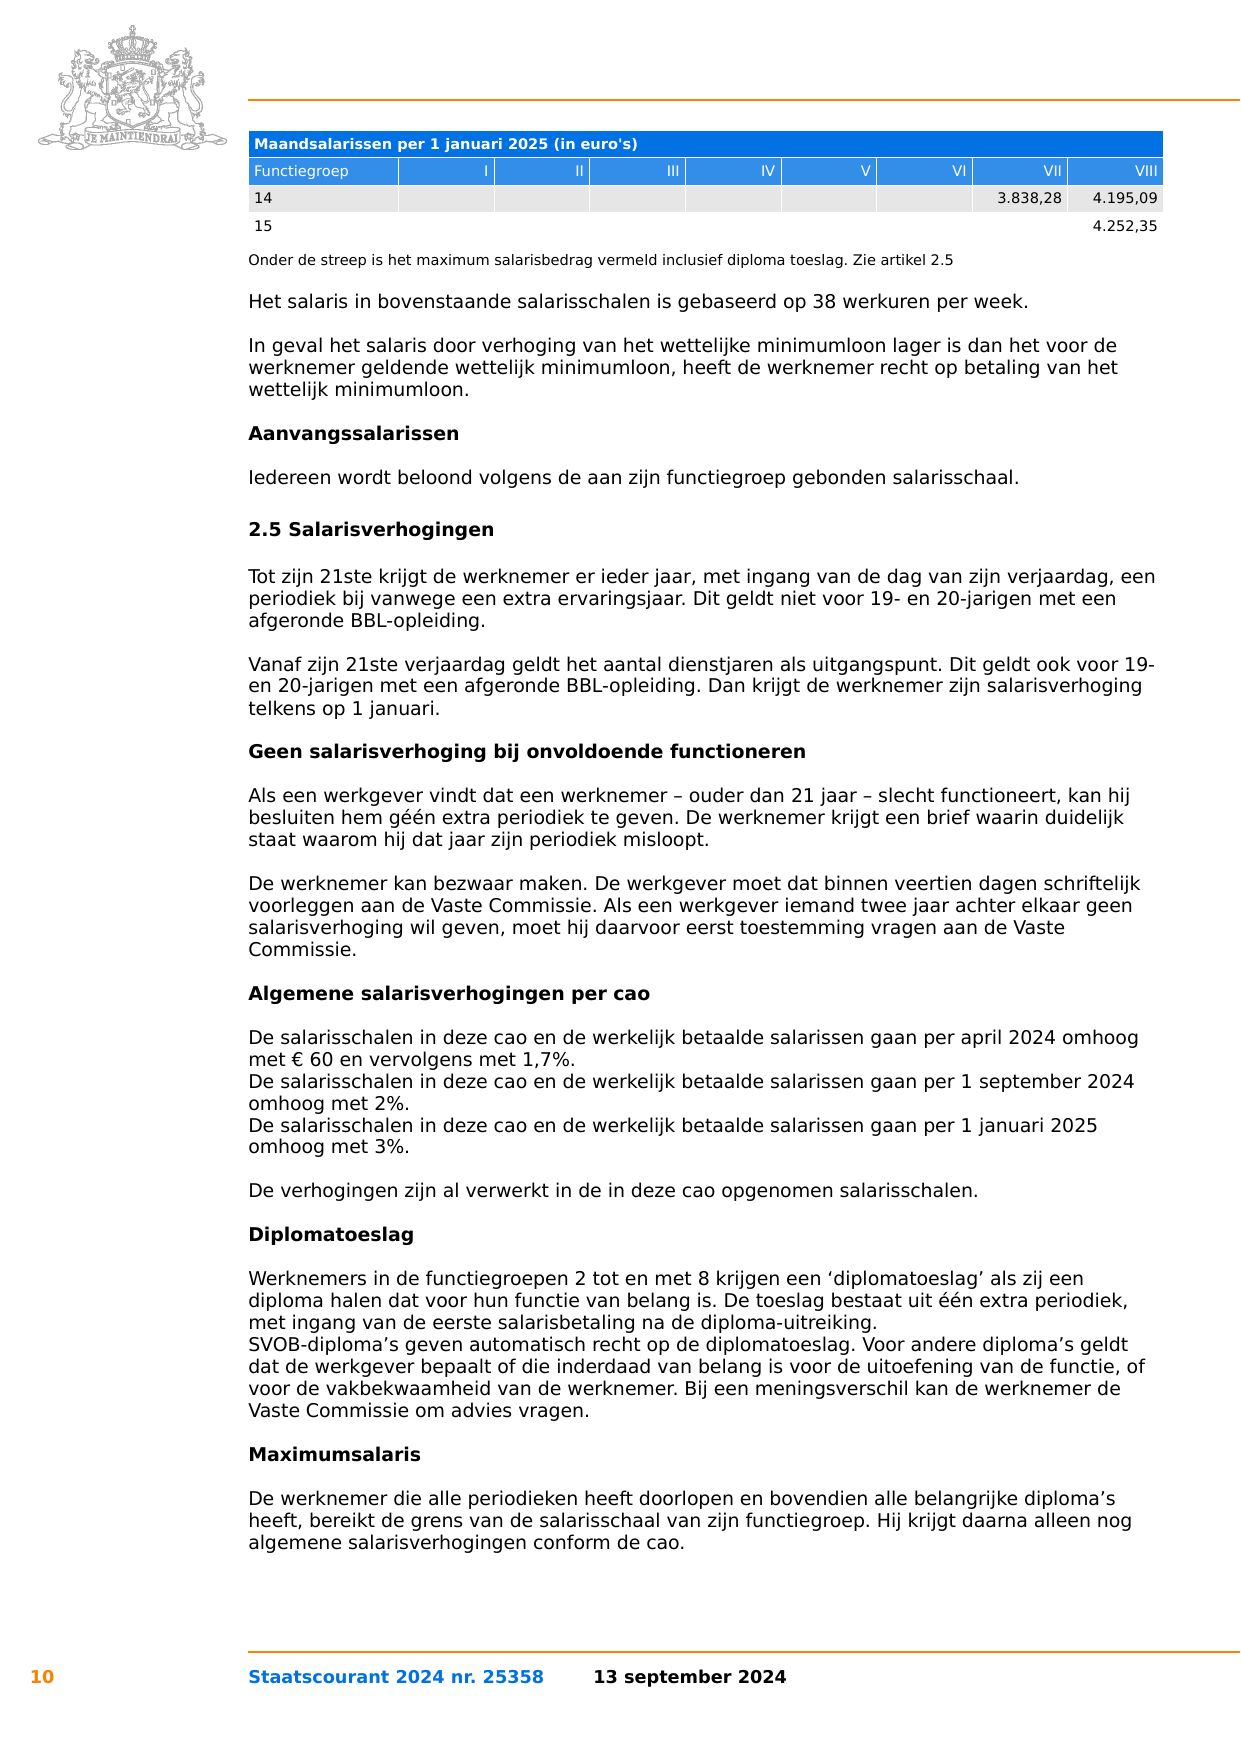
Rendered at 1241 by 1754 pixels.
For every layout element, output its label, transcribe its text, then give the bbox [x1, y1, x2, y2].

text Tot zijn 21ste krijgt de werknemer er ieder jaar, met ingang van de dag van zijn verjaardag, een periodiek bij vanwege een extra ervaringsjaar. Dit geldt niet voor 19- en 20-jarigen met een afgeronde BBL-opleiding. [248, 566, 1163, 632]
table_cell [877, 186, 972, 212]
table_cell II [495, 158, 589, 185]
table_cell Onder de streep is het maximum salarisbedrag vermeld inclusief diploma toeslag. Zie artikel 2.5 [248, 241, 1163, 269]
text De werknemer die alle periodieken heeft doorlopen en bovendien alle belangrijke diploma’s heeft, bereikt de grens van de salarisschaal van zijn functiegroep. Hij krijgt daarna alleen nog algemene salarisverhogingen conform de cao. [248, 1488, 1163, 1553]
text De salarisschalen in deze cao en de werkelijk betaalde salarissen gaan per april 2024 omhoog met € 60 en vervolgens met 1,7%. [248, 1027, 1163, 1071]
table_header Maandsalarissen per 1 januari 2025 (in euro's) [249, 131, 1163, 157]
table_cell 15 [249, 213, 398, 239]
table_cell I [399, 158, 494, 185]
table_cell [590, 186, 685, 212]
subtitle 2.5 Salarisverhogingen [248, 519, 1163, 541]
table_cell VII [973, 158, 1067, 185]
table_cell VIII [1068, 158, 1163, 185]
text De werknemer kan bezwaar maken. De werkgever moet dat binnen veertien dagen schriftelijk voorleggen aan de Vaste Commissie. Als een werkgever iemand twee jaar achter elkaar geen salarisverhoging wil geven, moet hij daarvoor eerst toestemming vragen aan de Vaste Commissie. [248, 873, 1163, 961]
table_cell [686, 213, 781, 239]
table_cell [399, 213, 494, 239]
table_cell Functiegroep [249, 158, 398, 185]
subtitle Geen salarisverhoging bij onvoldoende functioneren [248, 741, 1163, 763]
table_cell [590, 213, 685, 239]
text In geval het salaris door verhoging van het wettelijke minimumloon lager is dan het voor de werknemer geldende wettelijk minimumloon, heeft de werknemer recht op betaling van het wettelijk minimumloon. [248, 335, 1163, 401]
table_cell [877, 213, 972, 239]
table_cell [399, 186, 494, 212]
text De salarisschalen in deze cao en de werkelijk betaalde salarissen gaan per 1 september 2024 omhoog met 2%. [248, 1071, 1163, 1114]
picture [38, 25, 227, 150]
table_cell III [590, 158, 685, 185]
table_cell 4.195,09 [1068, 186, 1163, 212]
subtitle Algemene salarisverhogingen per cao [248, 983, 1163, 1005]
table_cell [495, 213, 589, 239]
subtitle Diplomatoeslag [248, 1224, 1163, 1246]
text Vanaf zijn 21ste verjaardag geldt het aantal dienstjaren als uitgangspunt. Dit geldt ook voor 19- en 20-jarigen met een afgeronde BBL-opleiding. Dan krijgt de werknemer zijn salarisverhoging telkens op 1 januari. [248, 653, 1163, 719]
text Als een werkgever vindt dat een werknemer – ouder dan 21 jaar – slecht functioneert, kan hij besluiten hem géén extra periodiek te geven. De werknemer krijgt een brief waarin duidelijk staat waarom hij dat jaar zijn periodiek misloopt. [248, 785, 1163, 851]
table_cell [973, 213, 1067, 239]
table_cell IV [686, 158, 781, 185]
table_cell 14 [249, 186, 398, 212]
table_cell [782, 213, 876, 239]
table_cell [686, 186, 781, 212]
text Het salaris in bovenstaande salarisschalen is gebaseerd op 38 werkuren per week. [248, 291, 1163, 313]
text Werknemers in de functiegroepen 2 tot en met 8 krijgen een ‘diplomatoeslag’ als zij een diploma halen dat voor hun functie van belang is. De toeslag bestaat uit één extra periodiek, met ingang van de eerste salarisbetaling na de diploma-uitreiking. [248, 1268, 1163, 1334]
table_cell [782, 186, 876, 212]
subtitle Maximumsalaris [248, 1444, 1163, 1466]
table_cell 3.838,28 [973, 186, 1067, 212]
table_cell [495, 186, 589, 212]
text De verhogingen zijn al verwerkt in de in deze cao opgenomen salarisschalen. [248, 1180, 1163, 1202]
table_cell V [782, 158, 876, 185]
subtitle Aanvangssalarissen [248, 423, 1163, 445]
table_cell 4.252,35 [1068, 213, 1163, 239]
text SVOB-diploma’s geven automatisch recht op de diplomatoeslag. Voor andere diploma’s geldt dat de werkgever bepaalt of die inderdaad van belang is voor de uitoefening van de functie, of voor de vakbekwaamheid van de werknemer. Bij een meningsverschil kan de werknemer de Vaste Commissie om advies vragen. [248, 1334, 1163, 1422]
table_cell VI [877, 158, 972, 185]
text Iedereen wordt beloond volgens de aan zijn functiegroep gebonden salarisschaal. [248, 467, 1163, 489]
text De salarisschalen in deze cao en de werkelijk betaalde salarissen gaan per 1 januari 2025 omhoog met 3%. [248, 1114, 1163, 1158]
